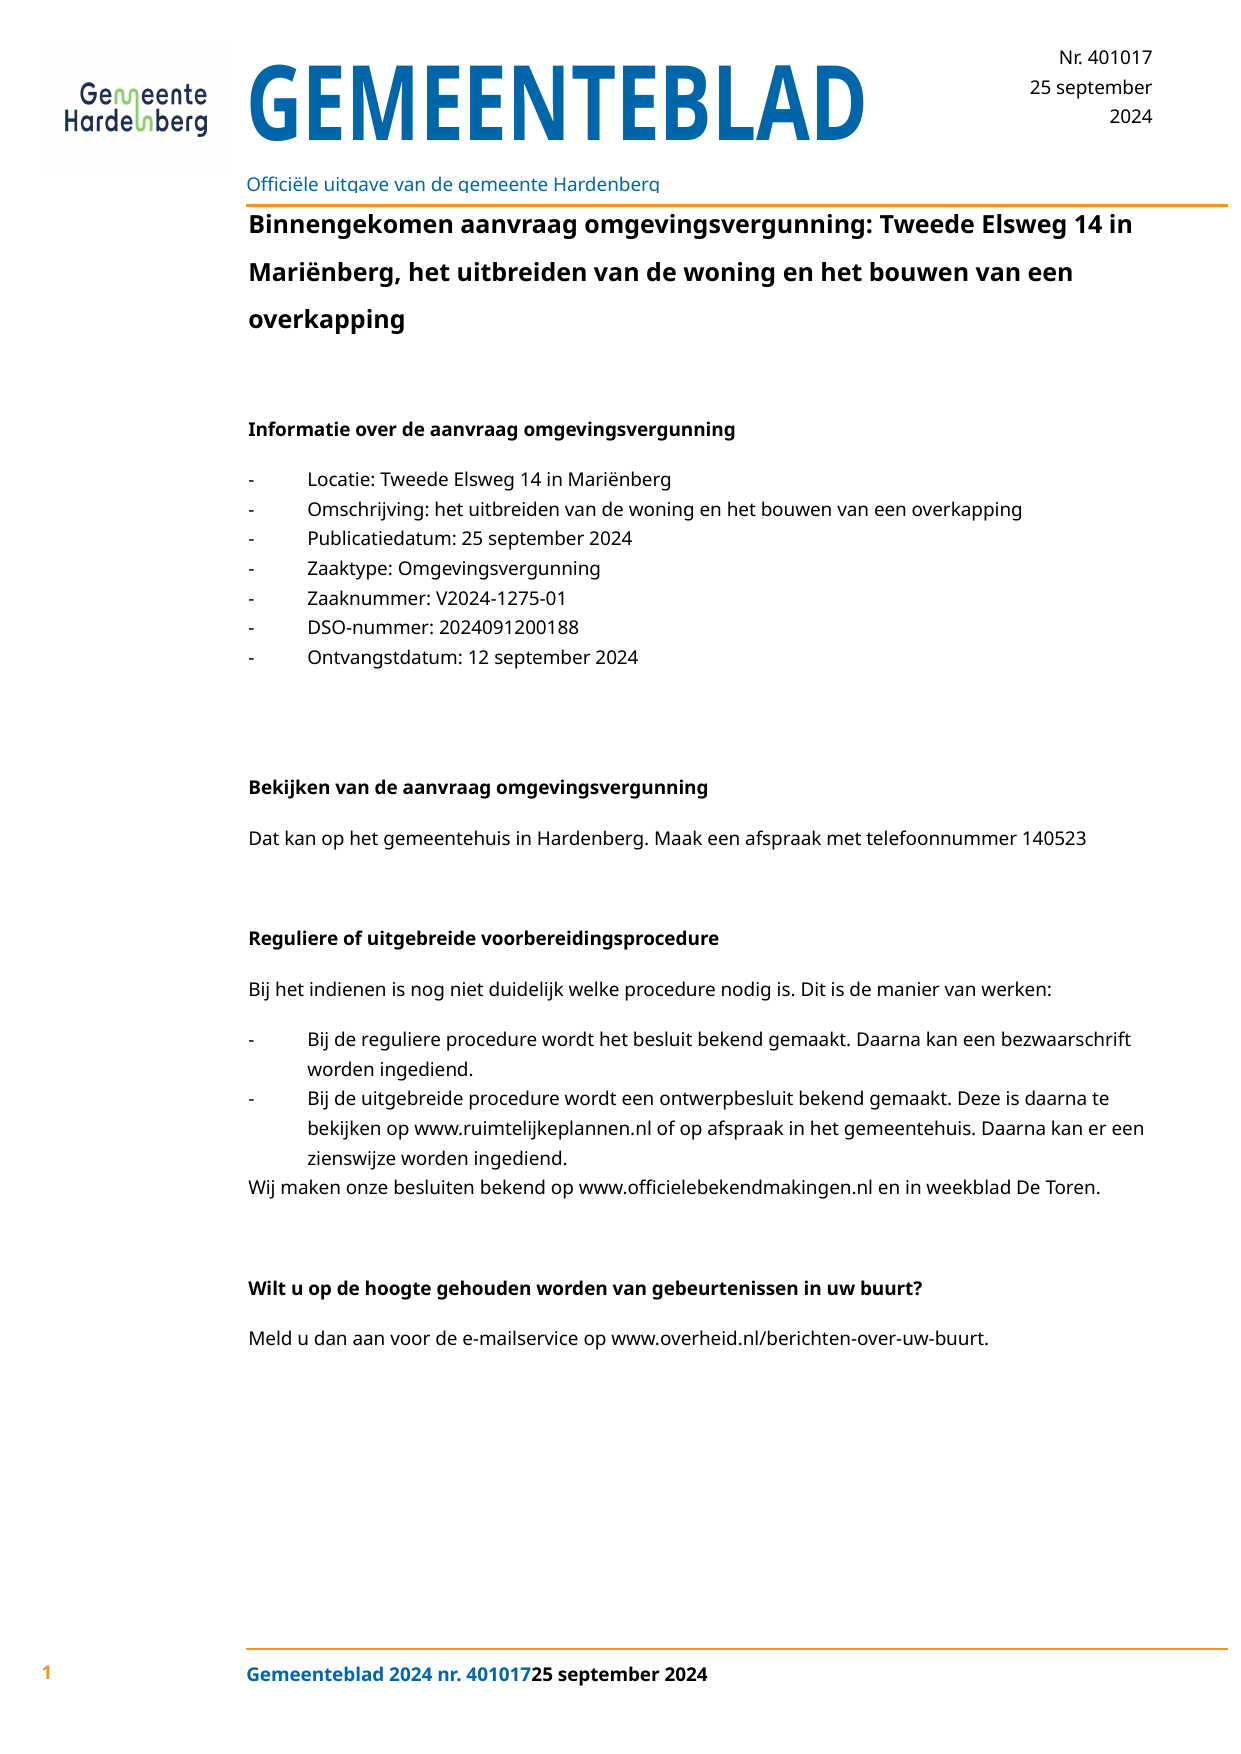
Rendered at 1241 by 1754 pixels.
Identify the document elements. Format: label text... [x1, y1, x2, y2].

list Omschrijving: het uitbreiden van de woning en het bouwen van een overkapping [248, 496, 1152, 522]
text Meld u dan aan voor de e-mailservice op www.overheid.nl/berichten-over-uw-buurt. [248, 1326, 1152, 1351]
text Bij het indienen is nog niet duidelijk welke procedure nodig is. Dit is de manier van werken: [248, 976, 1152, 1002]
list Zaaktype: Omgevingsvergunning [248, 555, 1152, 581]
list DSO-nummer: 2024091200188 [248, 614, 1152, 640]
text Wilt u op de hoogte gehouden worden van gebeurtenissen in uw buurt? [248, 1275, 1152, 1301]
picture [41, 47, 231, 172]
list Bij de reguliere procedure wordt het besluit bekend gemaakt. Daarna kan een bezwaarschrift worden ingediend. [248, 1026, 1152, 1082]
text Dat kan op het gemeentehuis in Hardenberg. Maak een afspraak met telefoonnummer 140523 [248, 825, 1152, 850]
text Wij maken onze besluiten bekend op www.officielebekendmakingen.nl en in weekblad De Toren. [248, 1174, 1152, 1200]
list Zaaknummer: V2024-1275-01 [248, 585, 1152, 610]
text Binnengekomen aanvraag omgevingsvergunning: Tweede Elsweg 14 in Mariënberg, het uitbreiden van de woning en het bouwen van een overkapping [248, 207, 1152, 336]
text Bekijken van de aanvraag omgevingsvergunning [248, 774, 1152, 800]
list Bij de uitgebreide procedure wordt een ontwerpbesluit bekend gemaakt. Deze is daarna te bekijken op www.ruimtelijkeplannen.nl of op afspraak in het gemeentehuis. Daarna kan er een zienswijze worden ingediend. [248, 1086, 1152, 1170]
list Locatie: Tweede Elsweg 14 in Mariënberg [248, 466, 1152, 492]
text Reguliere of uitgebreide voorbereidingsprocedure [248, 926, 1152, 951]
text Informatie over de aanvraag omgevingsvergunning [248, 416, 1152, 442]
list Ontvangstdatum: 12 september 2024 [248, 644, 1152, 669]
list Publicatiedatum: 25 september 2024 [248, 526, 1152, 551]
